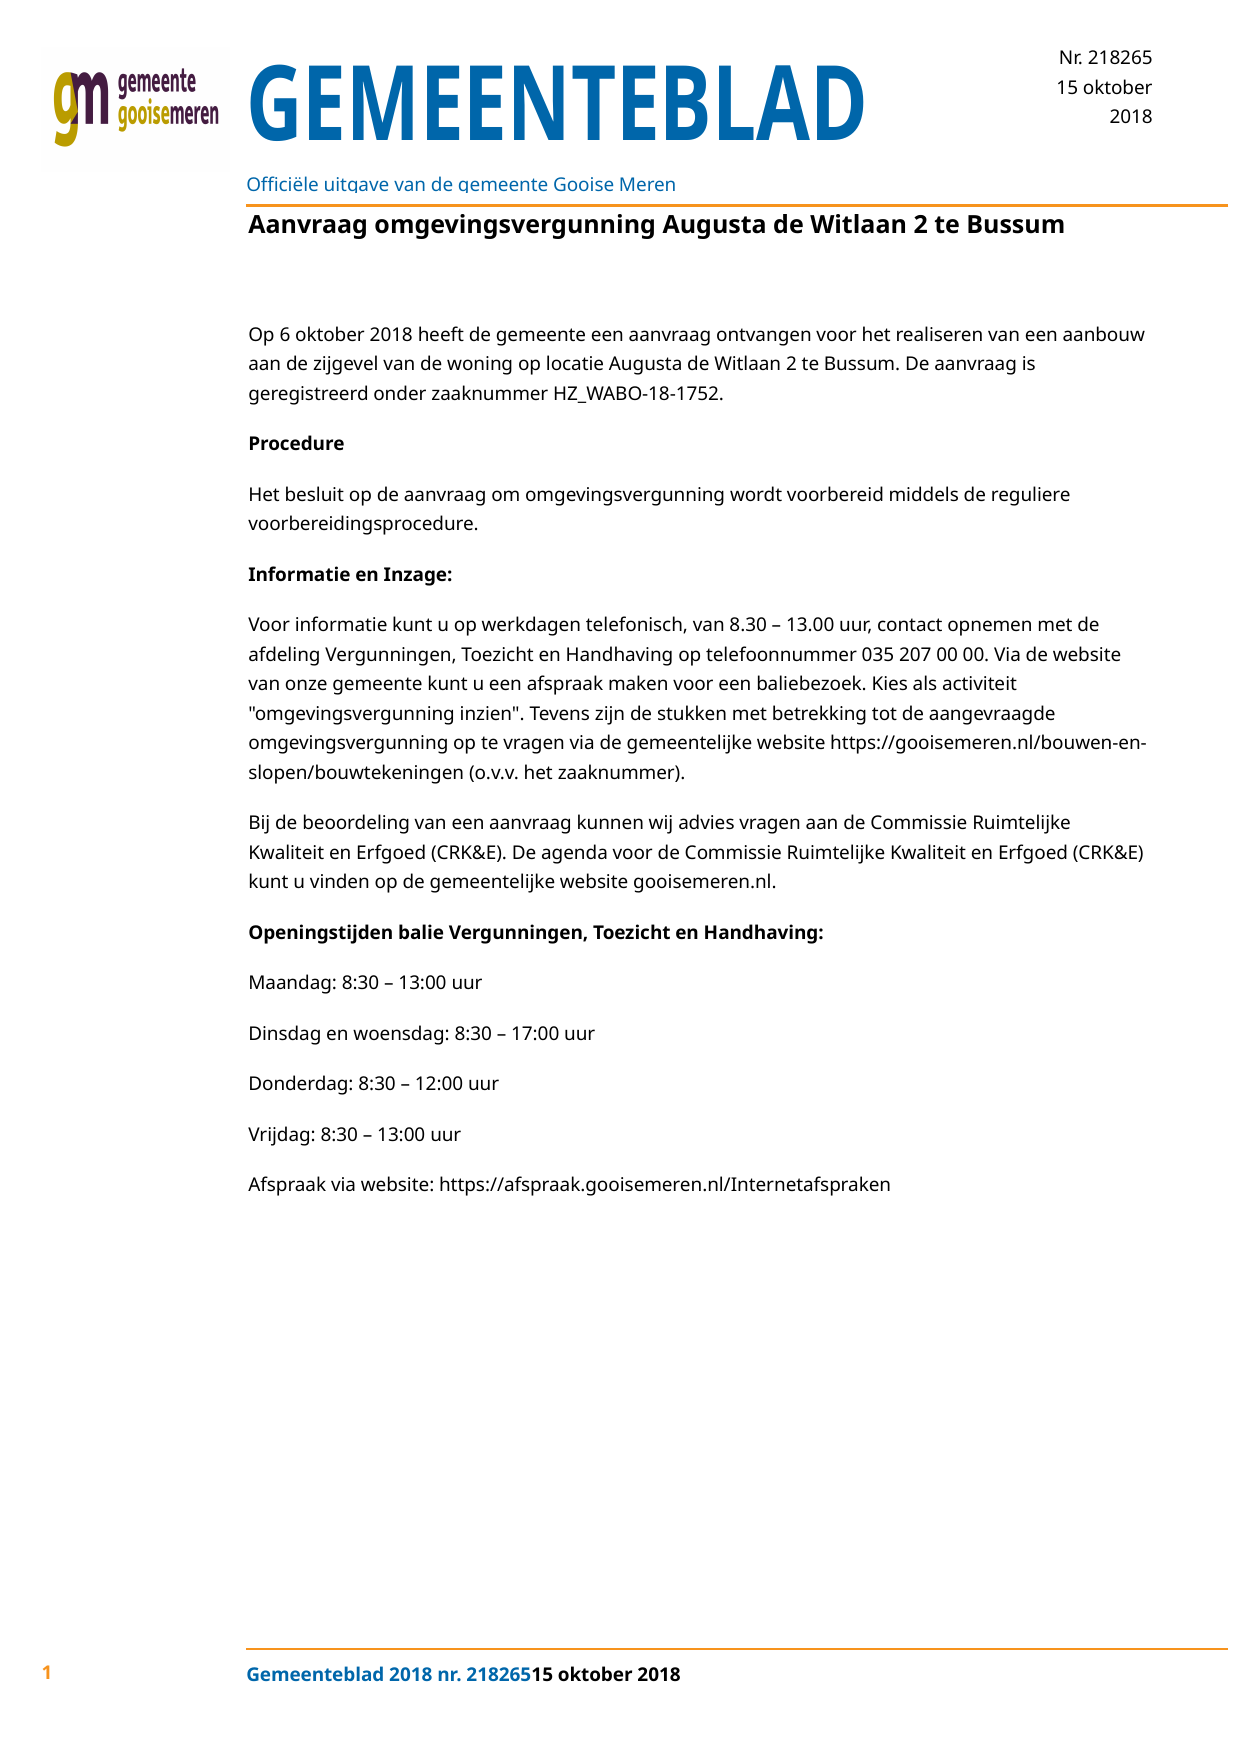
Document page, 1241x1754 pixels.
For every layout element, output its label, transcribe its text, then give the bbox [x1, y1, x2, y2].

text Vrijdag: 8:30 – 13:00 uur [248, 1121, 1152, 1146]
text Donderdag: 8:30 – 12:00 uur [248, 1070, 1152, 1096]
text Afspraak via website: https://afspraak.gooisemeren.nl/Internetafspraken [248, 1171, 1152, 1197]
text Procedure [248, 430, 1152, 456]
text Informatie en Inzage: [248, 561, 1152, 586]
text Dinsdag en woensdag: 8:30 – 17:00 uur [248, 1020, 1152, 1046]
text Openingstijden balie Vergunningen, Toezicht en Handhaving: [248, 919, 1152, 945]
text Maandag: 8:30 – 13:00 uur [248, 969, 1152, 995]
text Het besluit op de aanvraag om omgevingsvergunning wordt voorbereid middels de reguliere voorbereidingsprocedure. [248, 481, 1152, 536]
picture [41, 47, 231, 172]
text Op 6 oktober 2018 heeft de gemeente een aanvraag ontvangen voor het realiseren van een aanbouw aan de zijgevel van de woning op locatie Augusta de Witlaan 2 te Bussum. De aanvraag is geregistreerd onder zaaknummer HZ_WABO-18-1752. [248, 321, 1152, 406]
text Voor informatie kunt u op werkdagen telefonisch, van 8.30 – 13.00 uur, contact opnemen met de afdeling Vergunningen, Toezicht en Handhaving op telefoonnummer 035 207 00 00. Via de website van onze gemeente kunt u een afspraak maken voor een baliebezoek. Kies als activiteit "omgevingsvergunning inzien". Tevens zijn de stukken met betrekking tot de aangevraagde omgevingsvergunning op te vragen via de gemeentelijke website https://gooisemeren.nl/bouwen-en-slopen/bouwtekeningen (o.v.v. het zaaknummer). [248, 611, 1152, 785]
text Bij de beoordeling van een aanvraag kunnen wij advies vragen aan de Commissie Ruimtelijke Kwaliteit en Erfgoed (CRK&E). De agenda voor de Commissie Ruimtelijke Kwaliteit en Erfgoed (CRK&E) kunt u vinden op de gemeentelijke website gooisemeren.nl. [248, 809, 1152, 894]
text Aanvraag omgevingsvergunning Augusta de Witlaan 2 te Bussum [248, 207, 1152, 241]
